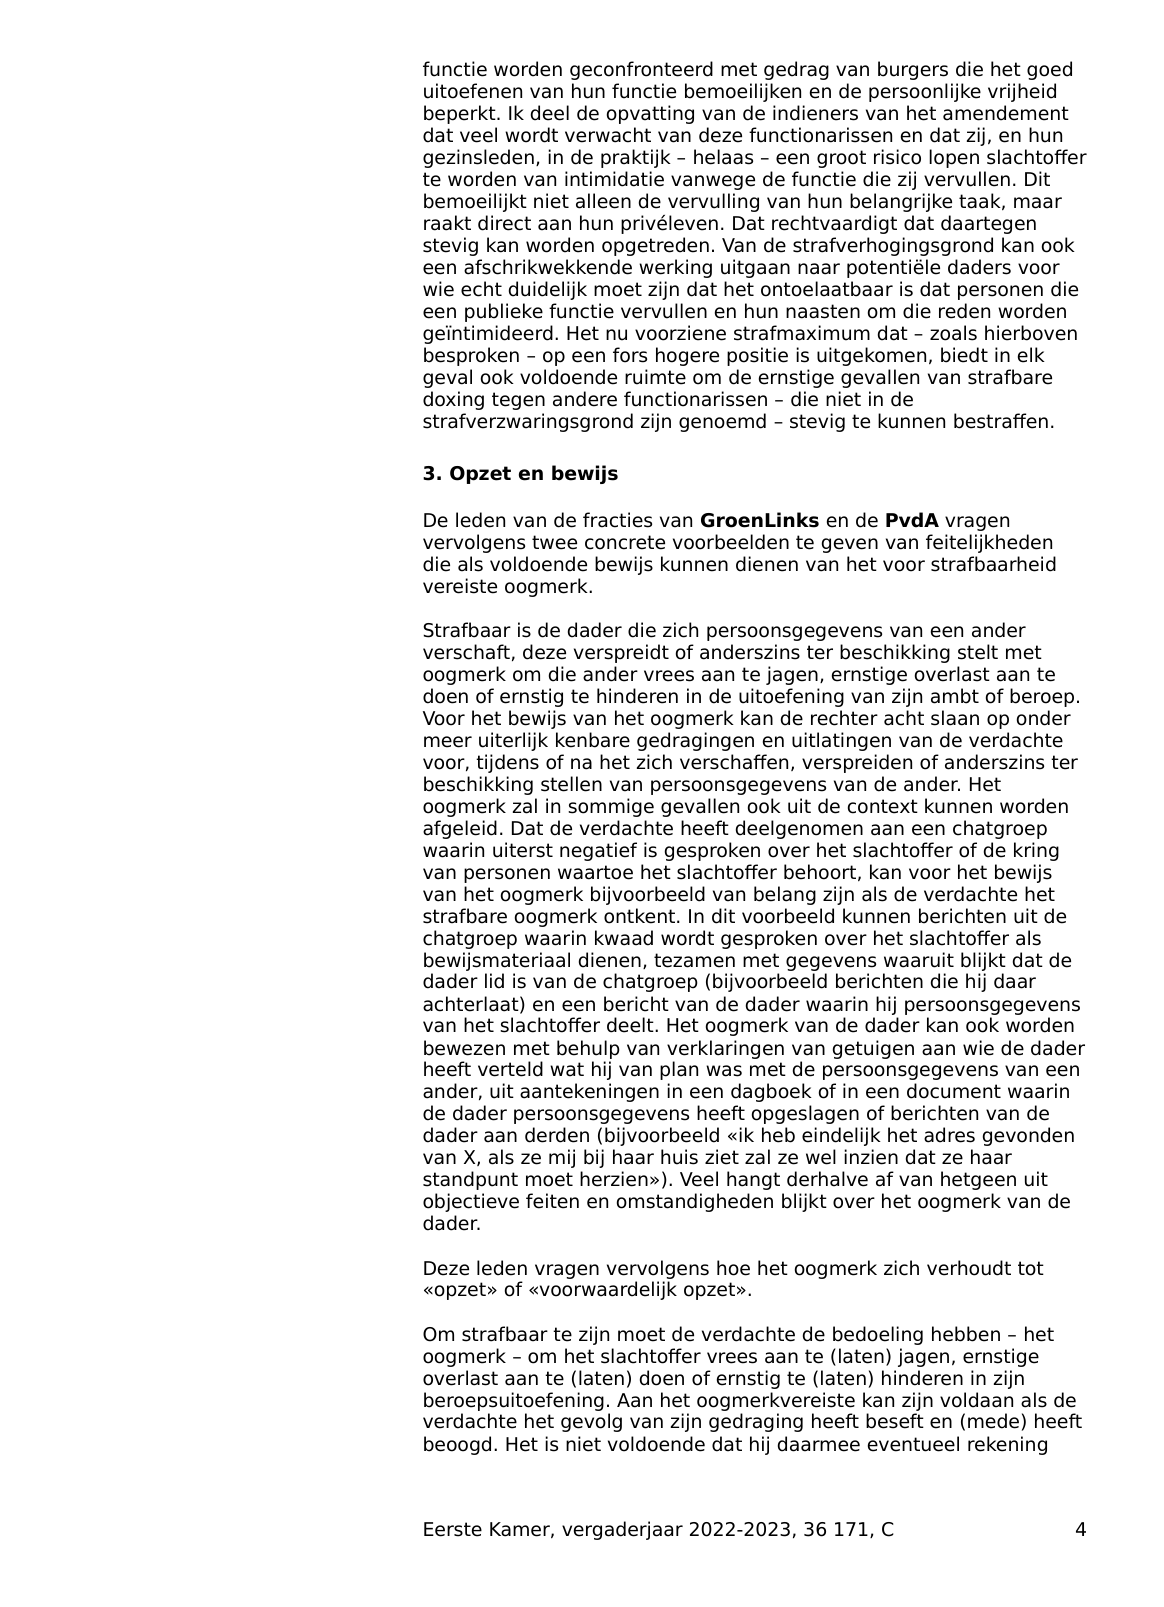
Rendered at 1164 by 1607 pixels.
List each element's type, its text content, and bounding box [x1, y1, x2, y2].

text Strafbaar is de dader die zich persoonsgegevens van een ander verschaft, deze verspreidt of anderszins ter beschikking stelt met oogmerk om die ander vrees aan te jagen, ernstige overlast aan te doen of ernstig te hinderen in de uitoefening van zijn ambt of beroep. Voor het bewijs van het oogmerk kan de rechter acht slaan op onder meer uiterlijk kenbare gedragingen en uitlatingen van de verdachte voor, tijdens of na het zich verschaffen, verspreiden of anderszins ter beschikking stellen van persoonsgegevens van de ander. Het oogmerk zal in sommige gevallen ook uit de context kunnen worden afgeleid. Dat de verdachte heeft deelgenomen aan een chatgroep waarin uiterst negatief is gesproken over het slachtoffer of de kring van personen waartoe het slachtoffer behoort, kan voor het bewijs van het oogmerk bijvoorbeeld van belang zijn als de verdachte het strafbare oogmerk ontkent. In dit voorbeeld kunnen berichten uit de chatgroep waarin kwaad wordt gesproken over het slachtoffer als bewijsmateriaal dienen, tezamen met gegevens waaruit blijkt dat de dader lid is van de chatgroep (bijvoorbeeld berichten die hij daar achterlaat) en een bericht van de dader waarin hij persoonsgegevens van het slachtoffer deelt. Het oogmerk van de dader kan ook worden bewezen met behulp van verklaringen van getuigen aan wie de dader heeft verteld wat hij van plan was met de persoonsgegevens van een ander, uit aantekeningen in een dagboek of in een document waarin de dader persoonsgegevens heeft opgeslagen of berichten van de dader aan derden (bijvoorbeeld «ik heb eindelijk het adres gevonden van X, als ze mij bij haar huis ziet zal ze wel inzien dat ze haar standpunt moet herzien»). Veel hangt derhalve af van hetgeen uit objectieve feiten en omstandigheden blijkt over het oogmerk van de dader. [422, 620, 1087, 1235]
text functie worden geconfronteerd met gedrag van burgers die het goed uitoefenen van hun functie bemoeilijken en de persoonlijke vrijheid beperkt. Ik deel de opvatting van de indieners van het amendement dat veel wordt verwacht van deze functionarissen en dat zij, en hun gezinsleden, in de praktijk – helaas – een groot risico lopen slachtoffer te worden van intimidatie vanwege de functie die zij vervullen. Dit bemoeilijkt niet alleen de vervulling van hun belangrijke taak, maar raakt direct aan hun privéleven. Dat rechtvaardigt dat daartegen stevig kan worden opgetreden. Van de strafverhogingsgrond kan ook een afschrikwekkende werking uitgaan naar potentiële daders voor wie echt duidelijk moet zijn dat het ontoelaatbaar is dat personen die een publieke functie vervullen en hun naasten om die reden worden geїntimideerd. Het nu voorziene strafmaximum dat – zoals hierboven besproken – op een fors hogere positie is uitgekomen, biedt in elk geval ook voldoende ruimte om de ernstige gevallen van strafbare doxing tegen andere functionarissen – die niet in de strafverzwaringsgrond zijn genoemd – stevig te kunnen bestraffen. [422, 59, 1087, 433]
subtitle 3. Opzet en bewijs [422, 463, 1087, 485]
text De leden van de fracties van GroenLinks en de PvdA vragen vervolgens twee concrete voorbeelden te geven van feitelijkheden die als voldoende bewijs kunnen dienen van het voor strafbaarheid vereiste oogmerk. [422, 510, 1087, 598]
text Deze leden vragen vervolgens hoe het oogmerk zich verhoudt tot «opzet» of «voorwaardelijk opzet». [422, 1257, 1087, 1301]
text Om strafbaar te zijn moet de verdachte de bedoeling hebben – het oogmerk – om het slachtoffer vrees aan te (laten) jagen, ernstige overlast aan te (laten) doen of ernstig te (laten) hinderen in zijn beroepsuitoefening. Aan het oogmerkvereiste kan zijn voldaan als de verdachte het gevolg van zijn gedraging heeft beseft en (mede) heeft beoogd. Het is niet voldoende dat hij daarmee eventueel rekening [422, 1323, 1087, 1455]
